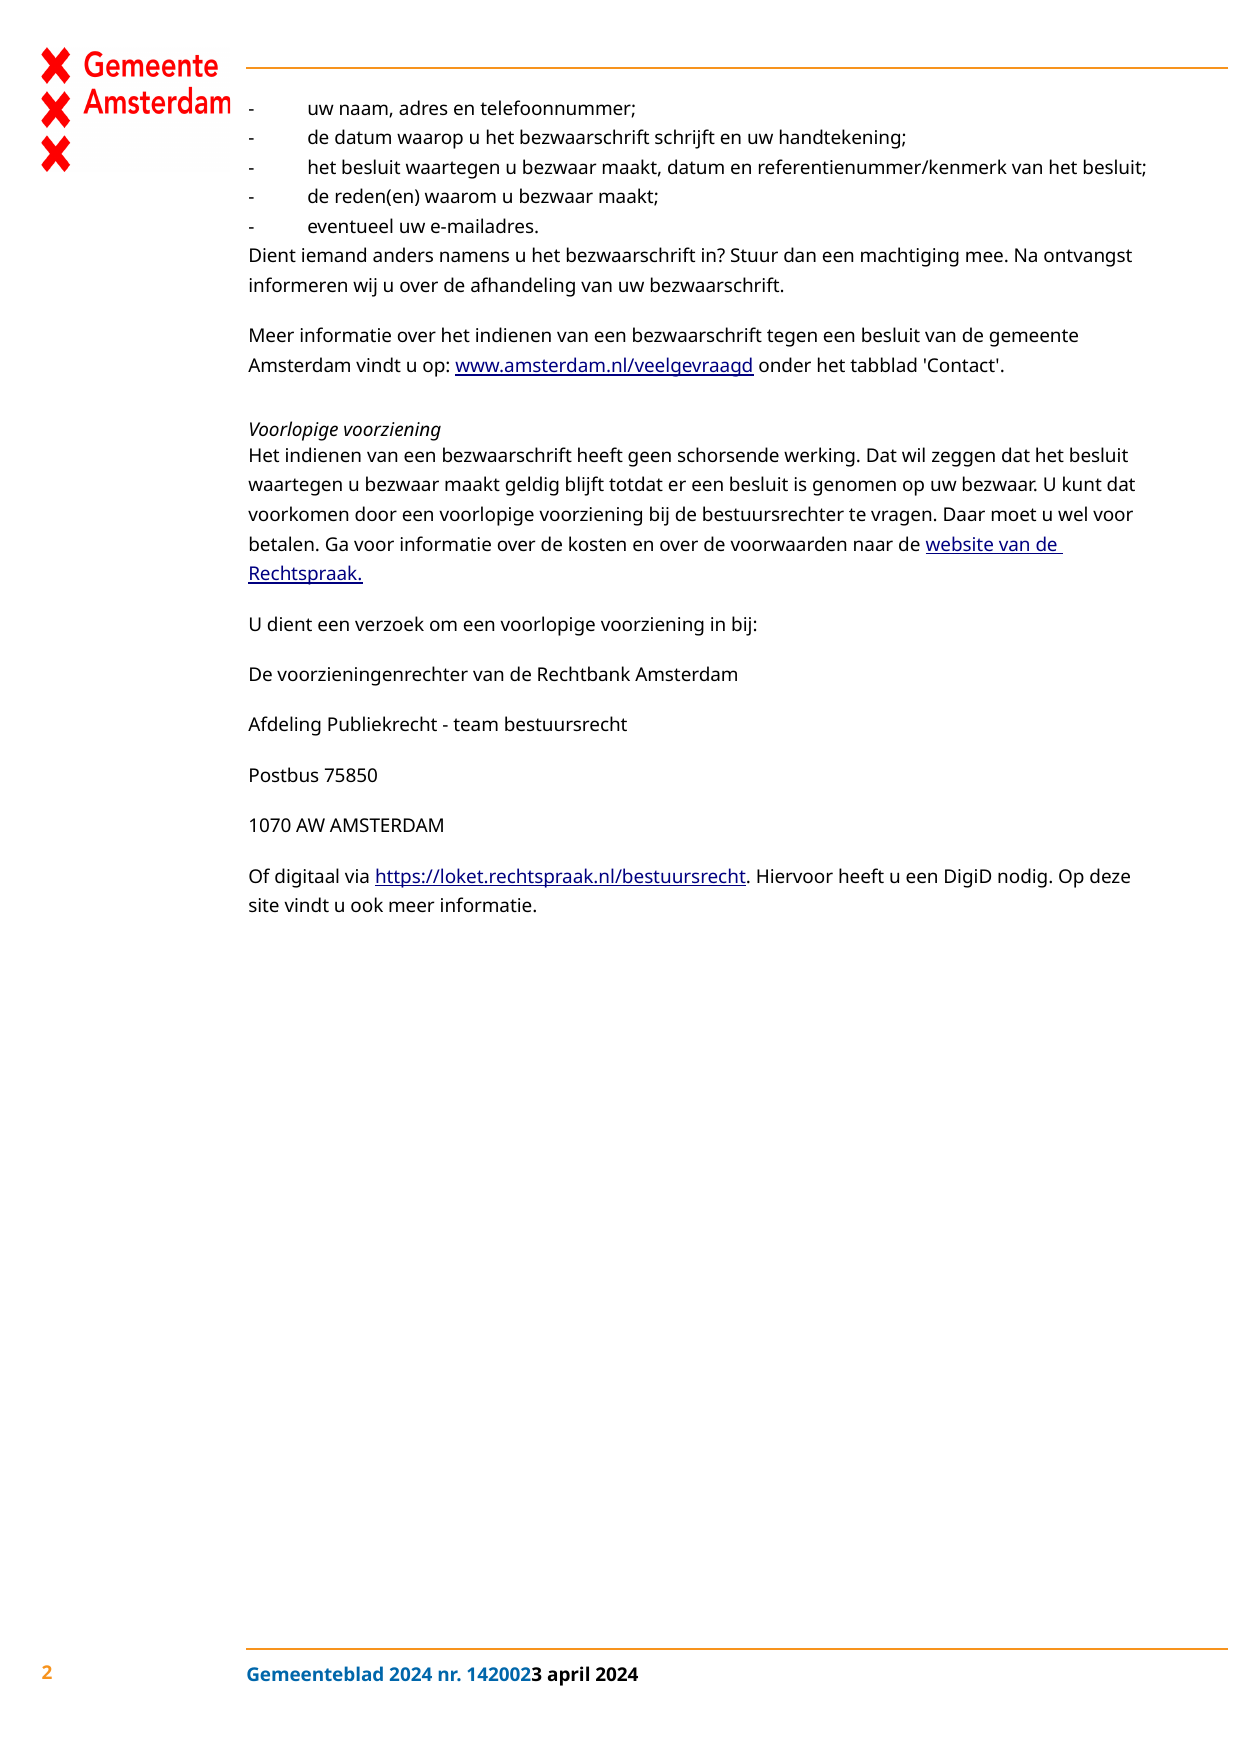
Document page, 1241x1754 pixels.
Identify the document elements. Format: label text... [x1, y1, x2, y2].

text Meer informatie over het indienen van een bezwaarschrift tegen een besluit van de gemeente Amsterdam vindt u op: www.amsterdam.nl/veelgevraagd onder het tabblad 'Contact'. [248, 323, 1152, 378]
text 1070 AW AMSTERDAM [248, 812, 1152, 838]
text Voorlopige voorziening [248, 416, 1152, 442]
text De voorzieningenrechter van de Rechtbank Amsterdam [248, 661, 1152, 687]
list de reden(en) waarom u bezwaar maakt; [248, 183, 1152, 209]
text U dient een verzoek om een voorlopige voorziening in bij: [248, 611, 1152, 636]
text Afdeling Publiekrecht - team bestuursrecht [248, 712, 1152, 737]
text Het indienen van een bezwaarschrift heeft geen schorsende werking. Dat wil zeggen dat het besluit waartegen u bezwaar maakt geldig blijft totdat er een besluit is genomen op uw bezwaar. U kunt dat voorkomen door een voorlopige voorziening bij de bestuursrechter te vragen. Daar moet u wel voor betalen. Ga voor informatie over de kosten en over de voorwaarden naar de website van de Rechtspraak. [248, 442, 1152, 586]
text Postbus 75850 [248, 762, 1152, 788]
text Dient iemand anders namens u het bezwaarschrift in? Stuur dan een machtiging mee. Na ontvangst informeren wij u over de afhandeling van uw bezwaarschrift. [248, 243, 1152, 298]
list uw naam, adres en telefoonnummer; [248, 95, 1152, 121]
list het besluit waartegen u bezwaar maakt, datum en referentienummer/kenmerk van het besluit; [248, 154, 1152, 180]
list de datum waarop u het bezwaarschrift schrijft en uw handtekening; [248, 124, 1152, 150]
picture [41, 47, 231, 172]
text Of digitaal via https://loket.rechtspraak.nl/bestuursrecht. Hiervoor heeft u een DigiD nodig. Op deze site vindt u ook meer informatie. [248, 863, 1152, 918]
list eventueel uw e-mailadres. [248, 213, 1152, 239]
